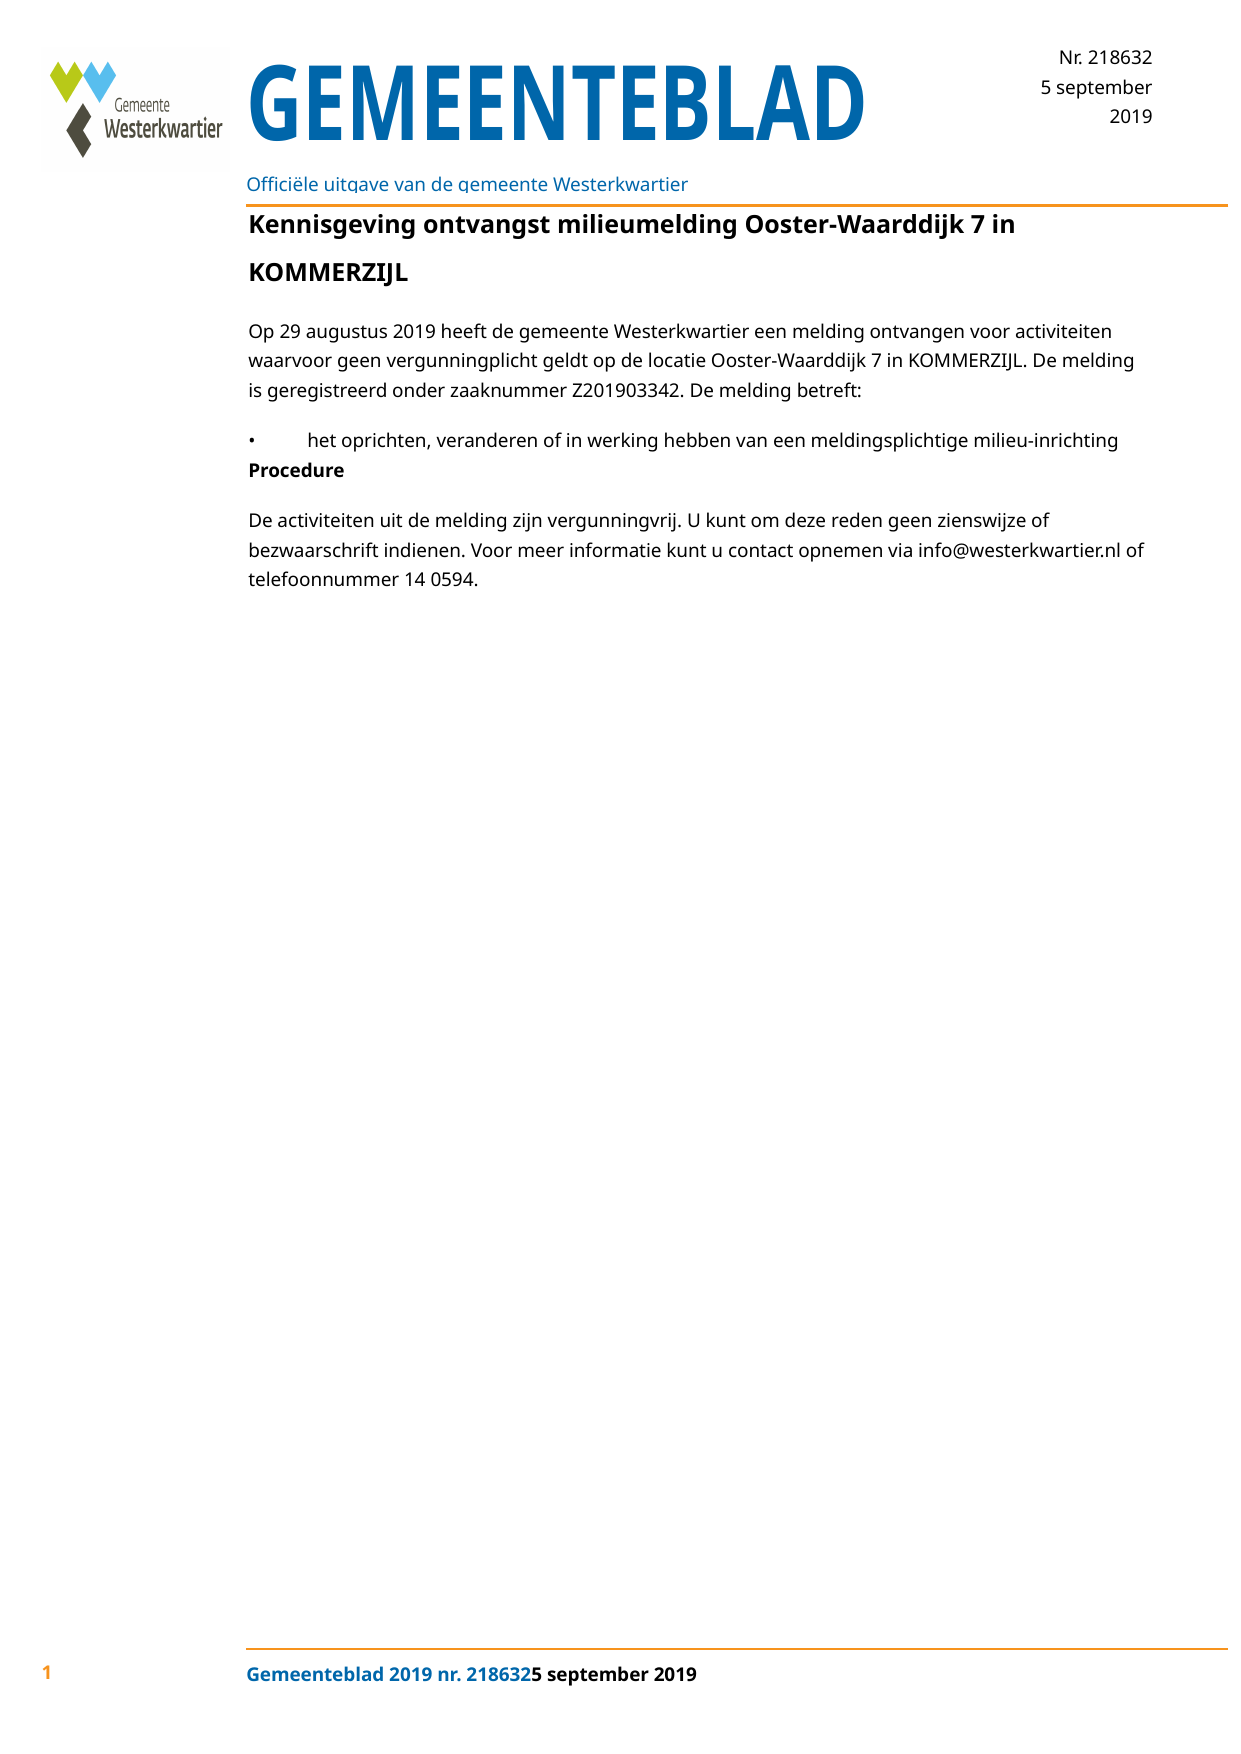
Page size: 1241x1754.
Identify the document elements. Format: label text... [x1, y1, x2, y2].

list het oprichten, veranderen of in werking hebben van een meldingsplichtige milieu-inrichting [248, 427, 1152, 453]
text Op 29 augustus 2019 heeft de gemeente Westerkwartier een melding ontvangen voor activiteiten waarvoor geen vergunningplicht geldt op de locatie Ooster-Waarddijk 7 in KOMMERZIJL. De melding is geregistreerd onder zaaknummer Z201903342. De melding betreft: [248, 318, 1152, 403]
text Kennisgeving ontvangst milieumelding Ooster-Waarddijk 7 in KOMMERZIJL [248, 207, 1152, 288]
text Procedure [248, 457, 1152, 483]
picture [41, 47, 231, 172]
text De activiteiten uit de melding zijn vergunningvrij. U kunt om deze reden geen zienswijze of bezwaarschrift indienen. Voor meer informatie kunt u contact opnemen via info@westerkwartier.nl of telefoonnummer 14 0594. [248, 507, 1152, 592]
